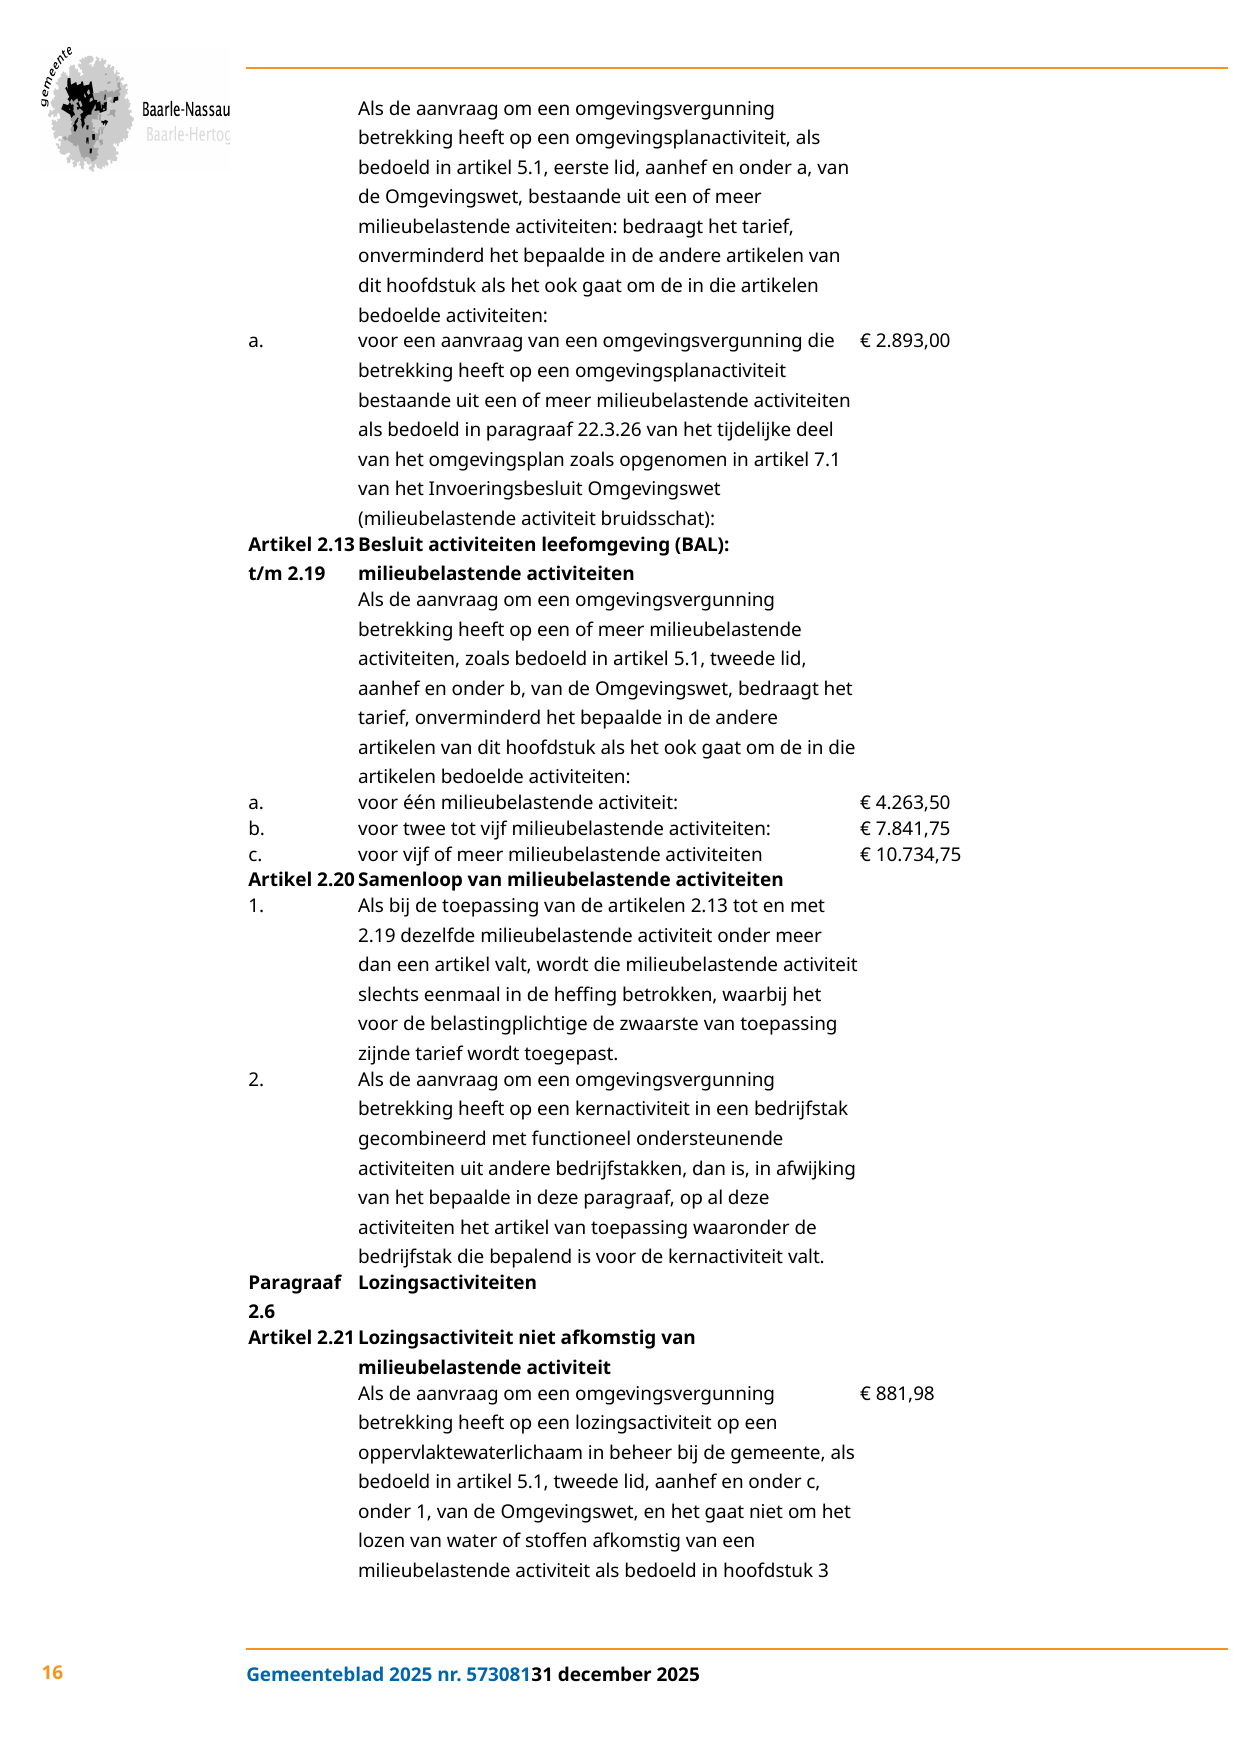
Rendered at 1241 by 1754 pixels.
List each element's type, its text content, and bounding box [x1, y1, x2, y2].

table_cell [1042, 531, 1152, 586]
table_cell [1042, 841, 1152, 867]
table_cell Lozingsactiviteit niet afkomstig van milieubelastende activiteit [358, 1325, 860, 1380]
table_cell [860, 531, 1042, 586]
table_cell [248, 1380, 358, 1583]
table_cell [860, 1269, 1042, 1324]
table_cell voor vijf of meer milieubelastende activiteiten [358, 841, 860, 867]
table_cell [860, 1066, 1042, 1269]
table_cell 1. [248, 892, 358, 1066]
table_cell Artikel 2.21 [248, 1325, 358, 1380]
table_cell Paragraaf 2.6 [248, 1269, 358, 1324]
table_cell a. [248, 789, 358, 815]
table_cell Artikel 2.13 t/m 2.19 [248, 531, 358, 586]
table_cell € 4.263,50 [860, 789, 1042, 815]
table_cell Als de aanvraag om een omgevingsvergunning betrekking heeft op een lozingsactiviteit op een oppervlaktewaterlichaam in beheer bij de gemeente, als bedoeld in artikel 5.1, tweede lid, aanhef en onder c, onder 1, van de Omgevingswet, en het gaat niet om het lozen van water of stoffen afkomstig van een milieubelastende activiteit als bedoeld in hoofdstuk 3 [358, 1380, 860, 1583]
table_cell [248, 95, 358, 328]
table_cell [1042, 815, 1152, 841]
table_cell voor twee tot vijf milieubelastende activiteiten: [358, 815, 860, 841]
table_cell voor één milieubelastende activiteit: [358, 789, 860, 815]
table_cell € 10.734,75 [860, 841, 1042, 867]
table_cell voor een aanvraag van een omgevingsvergunning die betrekking heeft op een omgevingsplanactiviteit bestaande uit een of meer milieubelastende activiteiten als bedoeld in paragraaf 22.3.26 van het tijdelijke deel van het omgevingsplan zoals opgenomen in artikel 7.1 van het Invoeringsbesluit Omgevingswet (milieubelastende activiteit bruidsschat): [358, 328, 860, 531]
table_cell Besluit activiteiten leefomgeving (BAL): milieubelastende activiteiten [358, 531, 860, 586]
table_cell [1042, 892, 1152, 1066]
table_cell Lozingsactiviteiten [358, 1269, 860, 1324]
table_cell a. [248, 328, 358, 531]
table_cell [1042, 1269, 1152, 1324]
table_cell [1042, 586, 1152, 789]
table_cell [1042, 1380, 1152, 1583]
table_cell [1042, 867, 1152, 892]
table_cell 2. [248, 1066, 358, 1269]
table_cell [860, 95, 1042, 328]
table_cell [1042, 328, 1152, 531]
table_cell [1042, 1325, 1152, 1380]
table_cell € 881,98 [860, 1380, 1042, 1583]
table_cell € 7.841,75 [860, 815, 1042, 841]
table_cell Als bij de toepassing van de artikelen 2.13 tot en met 2.19 dezelfde milieubelastende activiteit onder meer dan een artikel valt, wordt die milieubelastende activiteit slechts eenmaal in de heffing betrokken, waarbij het voor de belastingplichtige de zwaarste van toepassing zijnde tarief wordt toegepast. [358, 892, 860, 1066]
table_cell Als de aanvraag om een omgevingsvergunning betrekking heeft op een of meer milieubelastende activiteiten, zoals bedoeld in artikel 5.1, tweede lid, aanhef en onder b, van de Omgevingswet, bedraagt het tarief, onverminderd het bepaalde in de andere artikelen van dit hoofdstuk als het ook gaat om de in die artikelen bedoelde activiteiten: [358, 586, 860, 789]
table_cell Als de aanvraag om een omgevingsvergunning betrekking heeft op een omgevingsplanactiviteit, als bedoeld in artikel 5.1, eerste lid, aanhef en onder a, van de Omgevingswet, bestaande uit een of meer milieubelastende activiteiten: bedraagt het tarief, onverminderd het bepaalde in de andere artikelen van dit hoofdstuk als het ook gaat om de in die artikelen bedoelde activiteiten: [358, 95, 860, 328]
table_cell Samenloop van milieubelastende activiteiten [358, 867, 860, 892]
table_cell [860, 867, 1042, 892]
table_cell [1042, 95, 1152, 328]
table_cell Als de aanvraag om een omgevingsvergunning betrekking heeft op een kernactiviteit in een bedrijfstak gecombineerd met functioneel ondersteunende activiteiten uit andere bedrijfstakken, dan is, in afwijking van het bepaalde in deze paragraaf, op al deze activiteiten het artikel van toepassing waaronder de bedrijfstak die bepalend is voor de kernactiviteit valt. [358, 1066, 860, 1269]
table_cell € 2.893,00 [860, 328, 1042, 531]
table_cell [860, 1325, 1042, 1380]
table_cell Artikel 2.20 [248, 867, 358, 892]
table_cell [860, 892, 1042, 1066]
table_cell b. [248, 815, 358, 841]
picture [41, 47, 231, 172]
table_cell [248, 586, 358, 789]
table_cell c. [248, 841, 358, 867]
table_cell [1042, 789, 1152, 815]
table_cell [860, 586, 1042, 789]
table_cell [1042, 1066, 1152, 1269]
